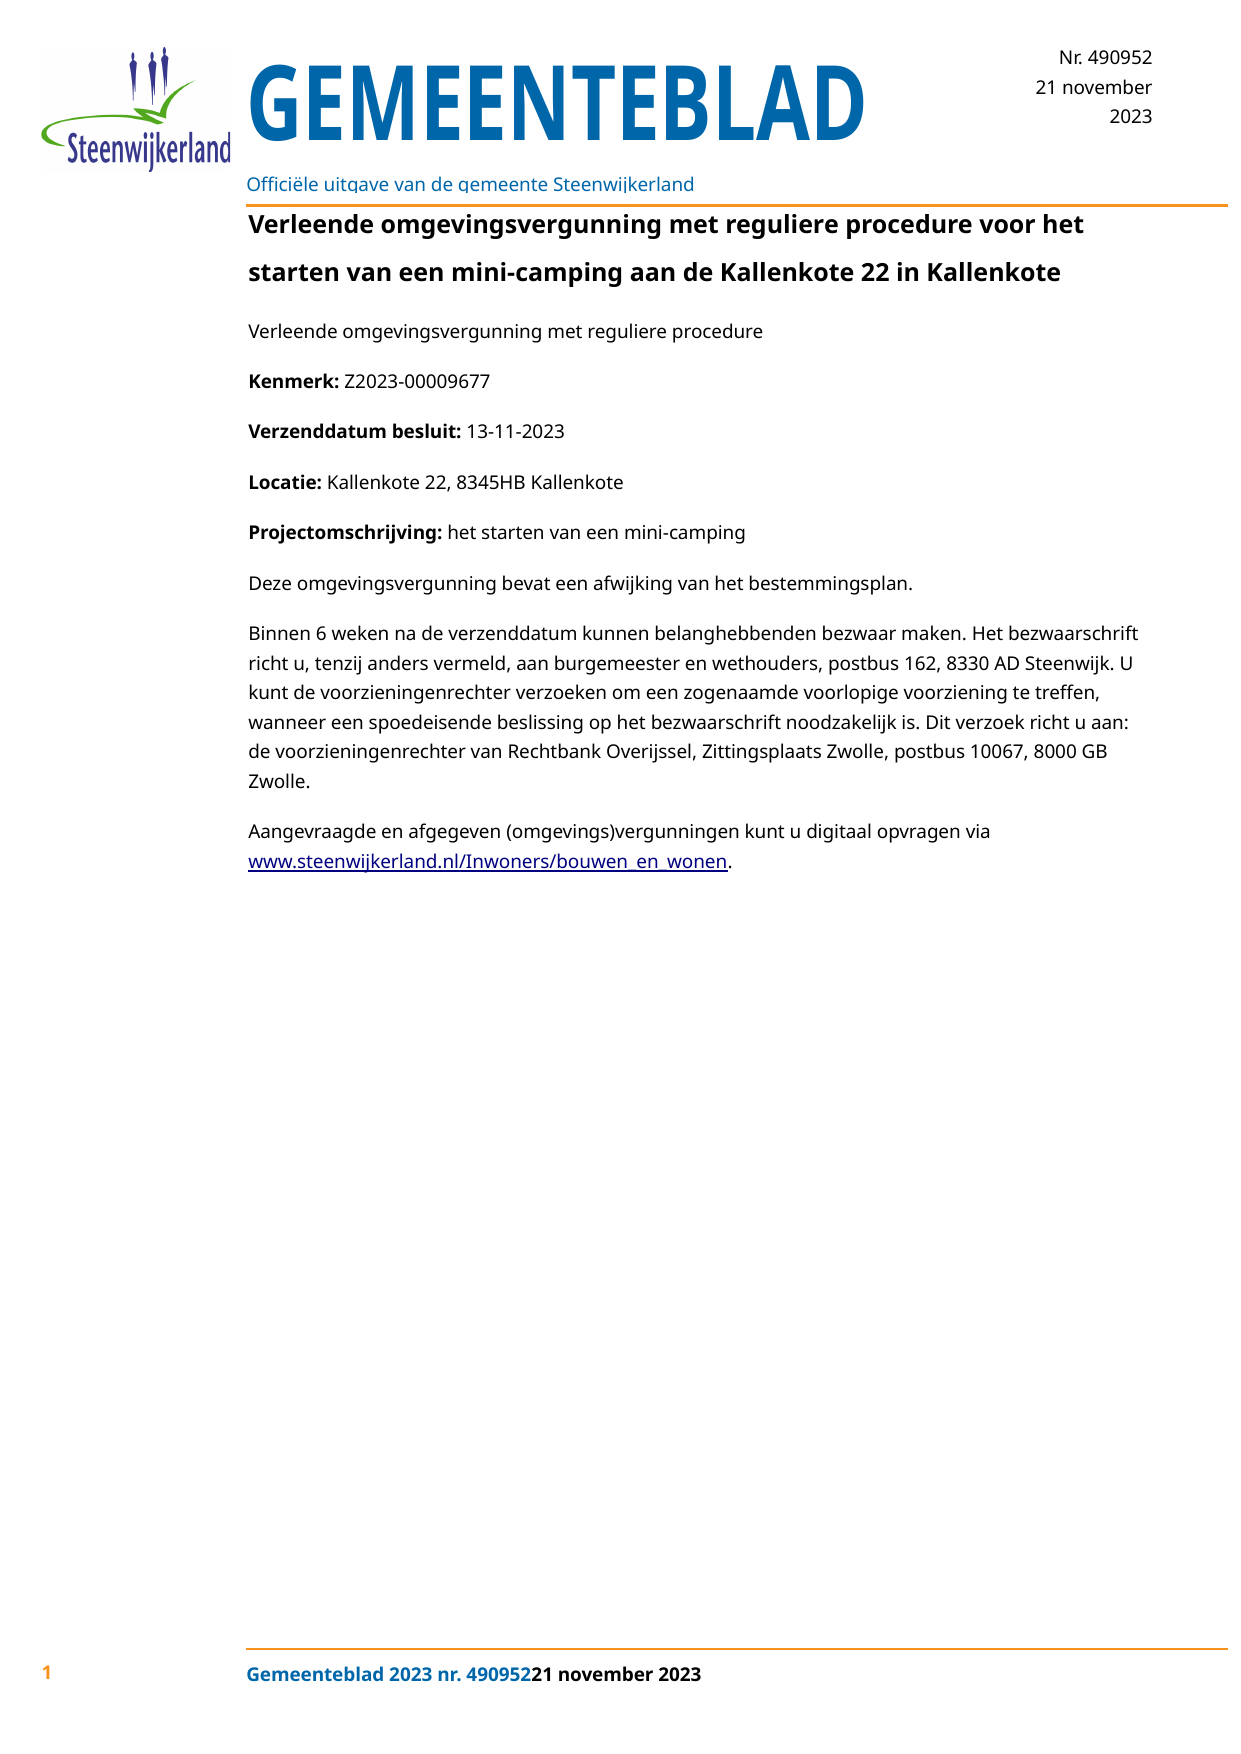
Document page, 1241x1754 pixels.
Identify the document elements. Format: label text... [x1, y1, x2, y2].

picture [41, 47, 231, 172]
text Aangevraagde en afgegeven (omgevings)vergunningen kunt u digitaal opvragen via www.steenwijkerland.nl/Inwoners/bouwen_en_wonen. [248, 819, 1152, 874]
text Verleende omgevingsvergunning met reguliere procedure voor het starten van een mini-camping aan de Kallenkote 22 in Kallenkote [248, 207, 1152, 288]
text Binnen 6 weken na de verzenddatum kunnen belanghebbenden bezwaar maken. Het bezwaarschrift richt u, tenzij anders vermeld, aan burgemeester en wethouders, postbus 162, 8330 AD Steenwijk. U kunt de voorzieningenrechter verzoeken om een zogenaamde voorlopige voorziening te treffen, wanneer een spoedeisende beslissing op het bezwaarschrift noodzakelijk is. Dit verzoek richt u aan: de voorzieningenrechter van Rechtbank Overijssel, Zittingsplaats Zwolle, postbus 10067, 8000 GB Zwolle. [248, 620, 1152, 794]
text Projectomschrijving: het starten van een mini-camping [248, 519, 1152, 545]
text Locatie: Kallenkote 22, 8345HB Kallenkote [248, 469, 1152, 495]
text Kenmerk: Z2023-00009677 [248, 368, 1152, 394]
text Verleende omgevingsvergunning met reguliere procedure [248, 318, 1152, 344]
text Deze omgevingsvergunning bevat een afwijking van het bestemmingsplan. [248, 570, 1152, 596]
text Verzenddatum besluit: 13-11-2023 [248, 419, 1152, 444]
